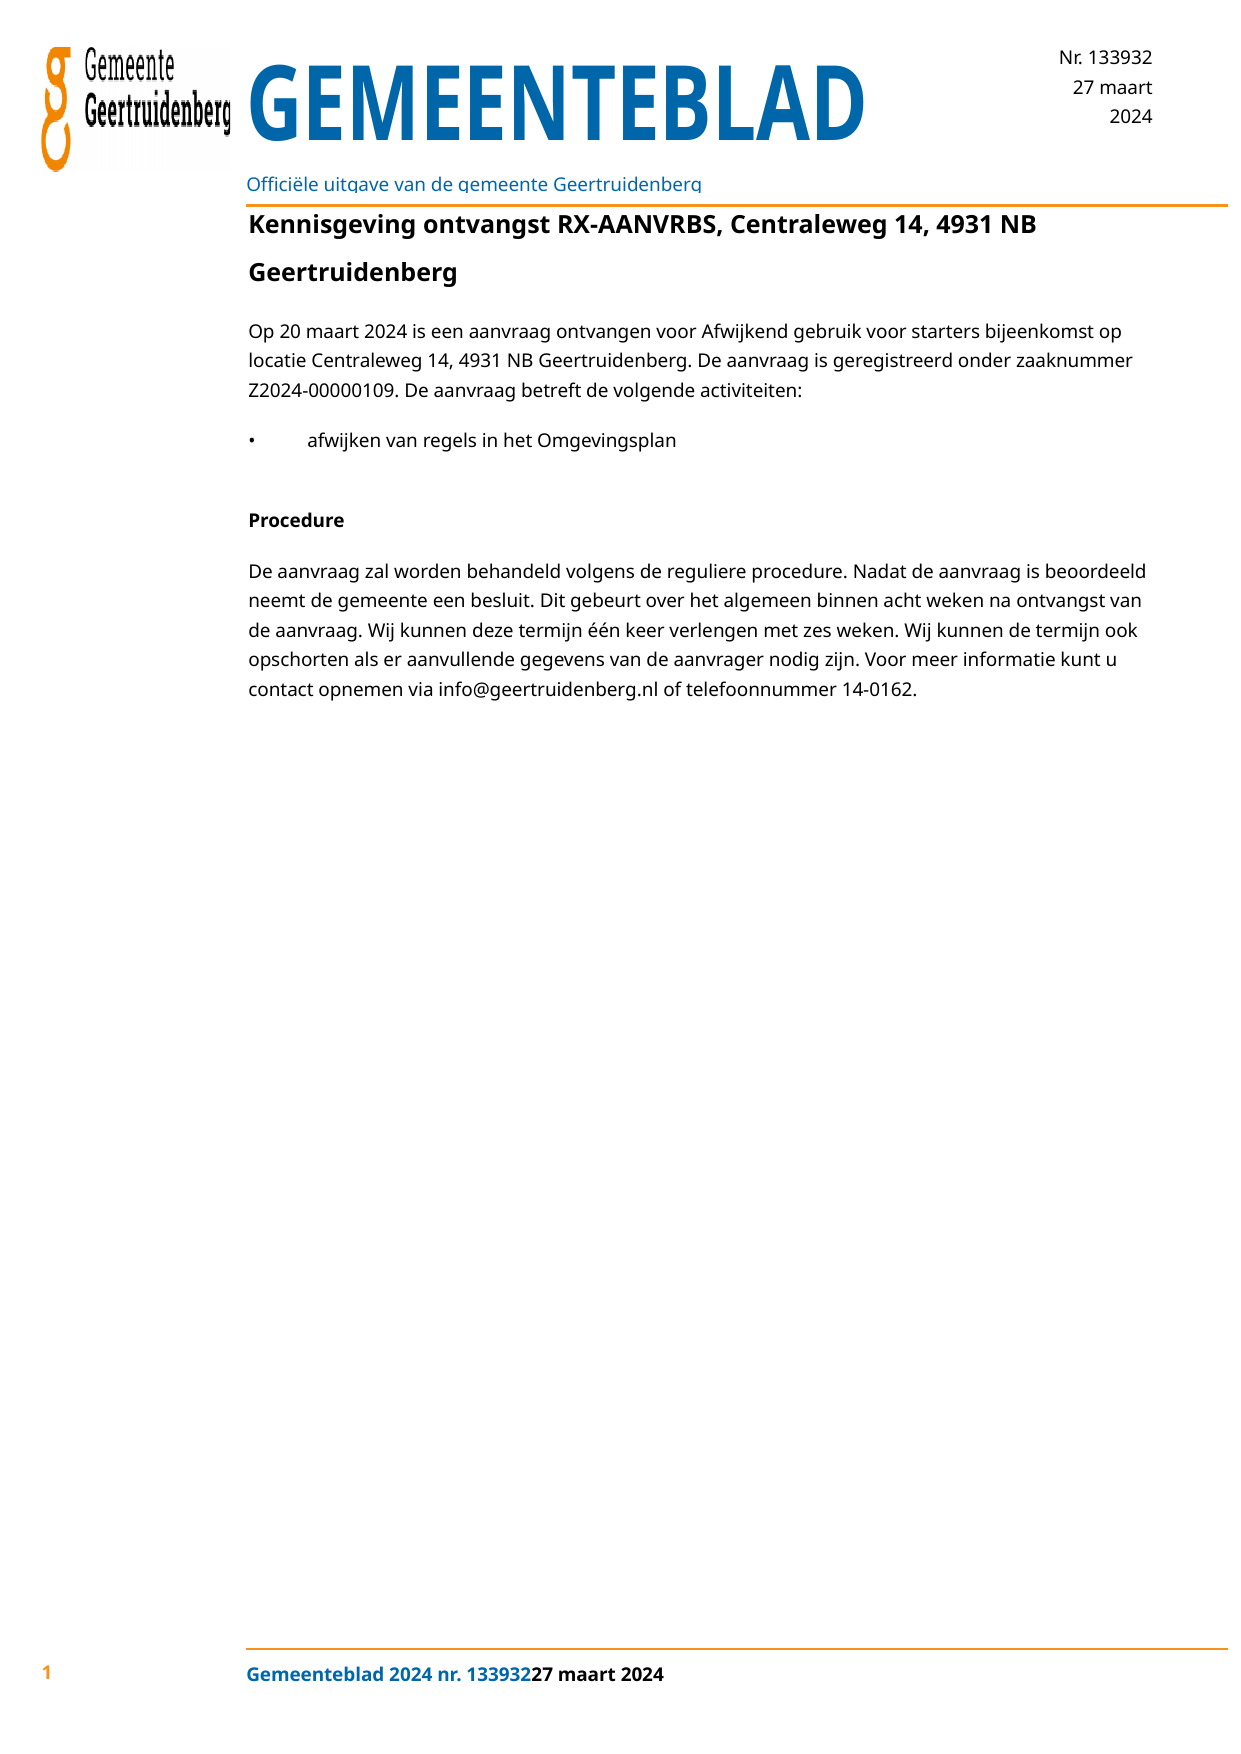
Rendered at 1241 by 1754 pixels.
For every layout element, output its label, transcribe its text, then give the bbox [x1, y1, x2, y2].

text Kennisgeving ontvangst RX-AANVRBS, Centraleweg 14, 4931 NB Geertruidenberg [248, 207, 1152, 288]
picture [41, 47, 231, 172]
list afwijken van regels in het Omgevingsplan [248, 427, 1152, 453]
text Procedure [248, 507, 1152, 533]
text Op 20 maart 2024 is een aanvraag ontvangen voor Afwijkend gebruik voor starters bijeenkomst op locatie Centraleweg 14, 4931 NB Geertruidenberg. De aanvraag is geregistreerd onder zaaknummer Z2024-00000109. De aanvraag betreft de volgende activiteiten: [248, 318, 1152, 403]
text De aanvraag zal worden behandeld volgens de reguliere procedure. Nadat de aanvraag is beoordeeld neemt de gemeente een besluit. Dit gebeurt over het algemeen binnen acht weken na ontvangst van de aanvraag. Wij kunnen deze termijn één keer verlengen met zes weken. Wij kunnen de termijn ook opschorten als er aanvullende gegevens van de aanvrager nodig zijn. Voor meer informatie kunt u contact opnemen via info@geertruidenberg.nl of telefoonnummer 14-0162. [248, 558, 1152, 702]
